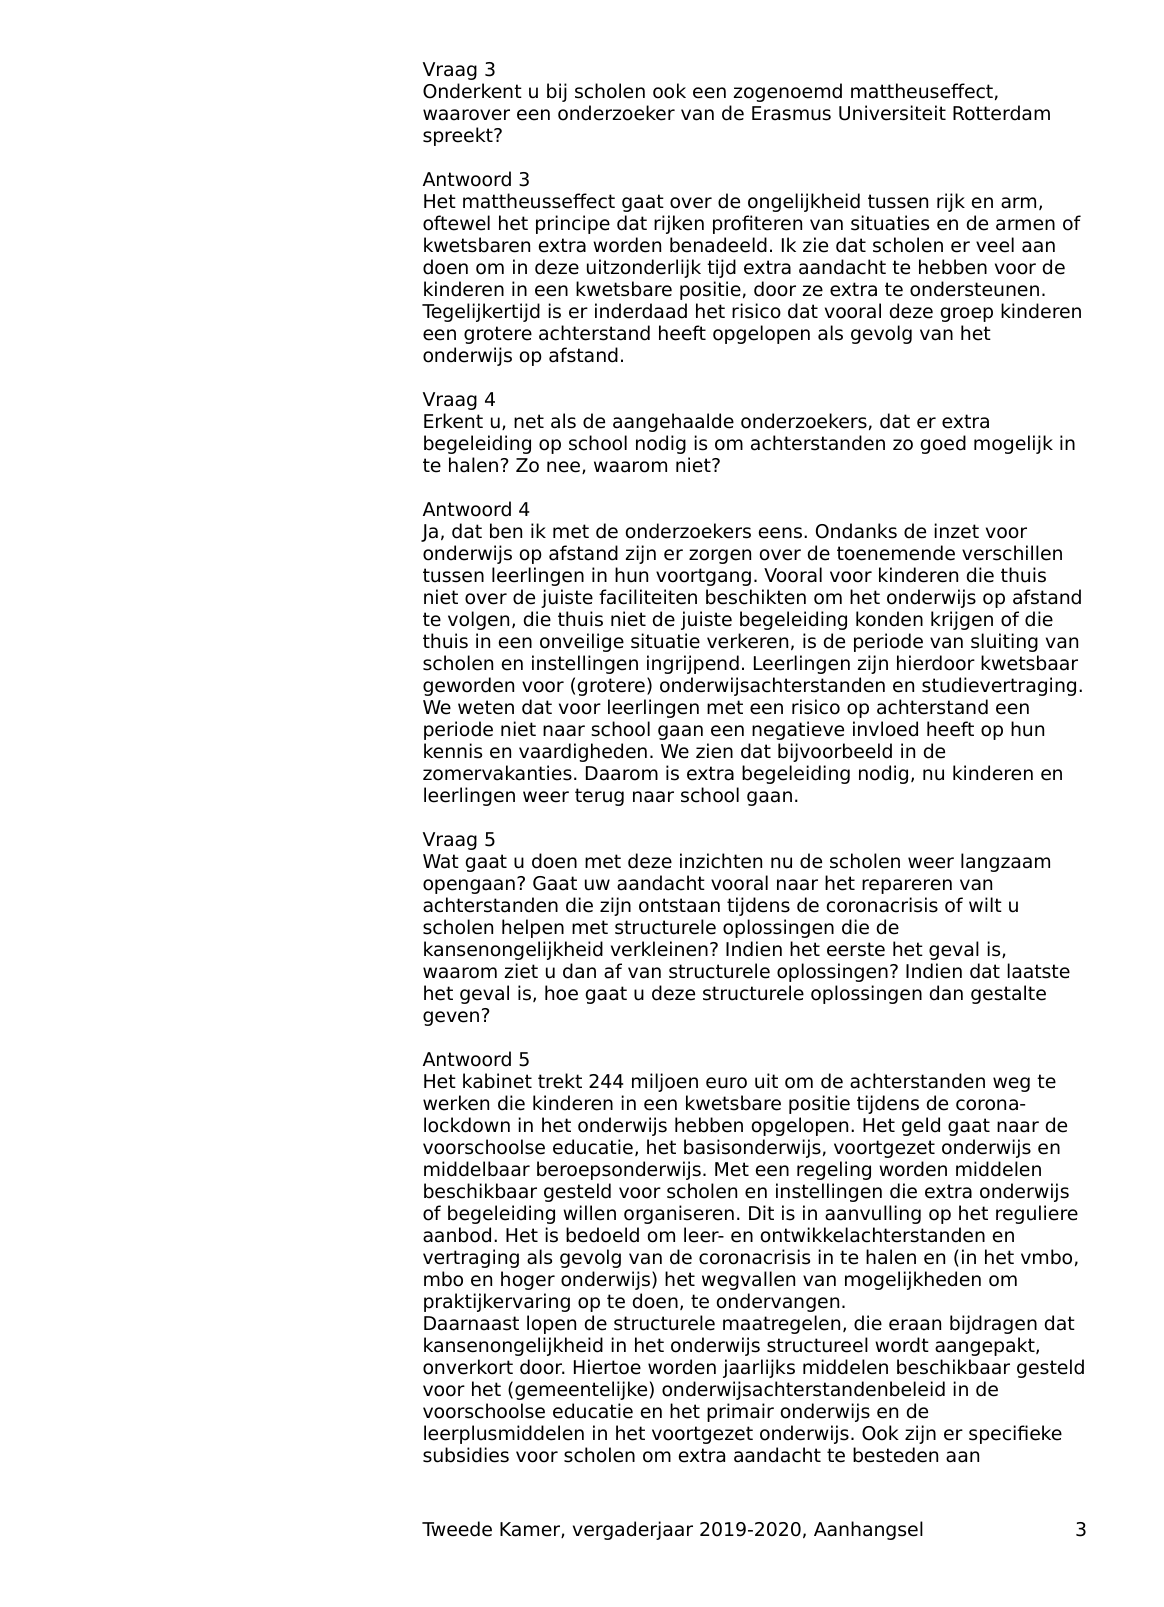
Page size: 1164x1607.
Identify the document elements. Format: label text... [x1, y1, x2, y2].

text Antwoord 5 [422, 1049, 1087, 1071]
text Ja, dat ben ik met de onderzoekers eens. Ondanks de inzet voor onderwijs op afstand zijn er zorgen over de toenemende verschillen tussen leerlingen in hun voortgang. Vooral voor kinderen die thuis niet over de juiste faciliteiten beschikten om het onderwijs op afstand te volgen, die thuis niet de juiste begeleiding konden krijgen of die thuis in een onveilige situatie verkeren, is de periode van sluiting van scholen en instellingen ingrijpend. Leerlingen zijn hierdoor kwetsbaar geworden voor (grotere) onderwijsachterstanden en studievertraging. We weten dat voor leerlingen met een risico op achterstand een periode niet naar school gaan een negatieve invloed heeft op hun kennis en vaardigheden. We zien dat bijvoorbeeld in de zomervakanties. Daarom is extra begeleiding nodig, nu kinderen en leerlingen weer terug naar school gaan. [422, 521, 1087, 807]
text Onderkent u bij scholen ook een zogenoemd mattheuseffect, waarover een onderzoeker van de Erasmus Universiteit Rotterdam spreekt? [422, 81, 1087, 147]
text Daarnaast lopen de structurele maatregelen, die eraan bijdragen dat kansenongelijkheid in het onderwijs structureel wordt aangepakt, onverkort door. Hiertoe worden jaarlijks middelen beschikbaar gesteld voor het (gemeentelijke) onderwijsachterstandenbeleid in de voorschoolse educatie en het primair onderwijs en de leerplusmiddelen in het voortgezet onderwijs. Ook zijn er specifieke subsidies voor scholen om extra aandacht te besteden aan [422, 1313, 1087, 1467]
text Het mattheusseffect gaat over de ongelijkheid tussen rijk en arm, oftewel het principe dat rijken profiteren van situaties en de armen of kwetsbaren extra worden benadeeld. Ik zie dat scholen er veel aan doen om in deze uitzonderlijk tijd extra aandacht te hebben voor de kinderen in een kwetsbare positie, door ze extra te ondersteunen. Tegelijkertijd is er inderdaad het risico dat vooral deze groep kinderen een grotere achterstand heeft opgelopen als gevolg van het onderwijs op afstand. [422, 191, 1087, 367]
text Antwoord 4 [422, 499, 1087, 521]
text Erkent u, net als de aangehaalde onderzoekers, dat er extra begeleiding op school nodig is om achterstanden zo goed mogelijk in te halen? Zo nee, waarom niet? [422, 411, 1087, 477]
text Wat gaat u doen met deze inzichten nu de scholen weer langzaam opengaan? Gaat uw aandacht vooral naar het repareren van achterstanden die zijn ontstaan tijdens de coronacrisis of wilt u scholen helpen met structurele oplossingen die de kansenongelijkheid verkleinen? Indien het eerste het geval is, waarom ziet u dan af van structurele oplossingen? Indien dat laatste het geval is, hoe gaat u deze structurele oplossingen dan gestalte geven? [422, 851, 1087, 1027]
text Vraag 3 [422, 59, 1087, 81]
text Vraag 4 [422, 389, 1087, 411]
text Het kabinet trekt 244 miljoen euro uit om de achterstanden weg te werken die kinderen in een kwetsbare positie tijdens de corona-lockdown in het onderwijs hebben opgelopen. Het geld gaat naar de voorschoolse educatie, het basisonderwijs, voortgezet onderwijs en middelbaar beroepsonderwijs. Met een regeling worden middelen beschikbaar gesteld voor scholen en instellingen die extra onderwijs of begeleiding willen organiseren. Dit is in aanvulling op het reguliere aanbod. Het is bedoeld om leer- en ontwikkelachterstanden en vertraging als gevolg van de coronacrisis in te halen en (in het vmbo, mbo en hoger onderwijs) het wegvallen van mogelijkheden om praktijkervaring op te doen, te ondervangen. [422, 1071, 1087, 1313]
text Vraag 5 [422, 829, 1087, 851]
text Antwoord 3 [422, 169, 1087, 191]
